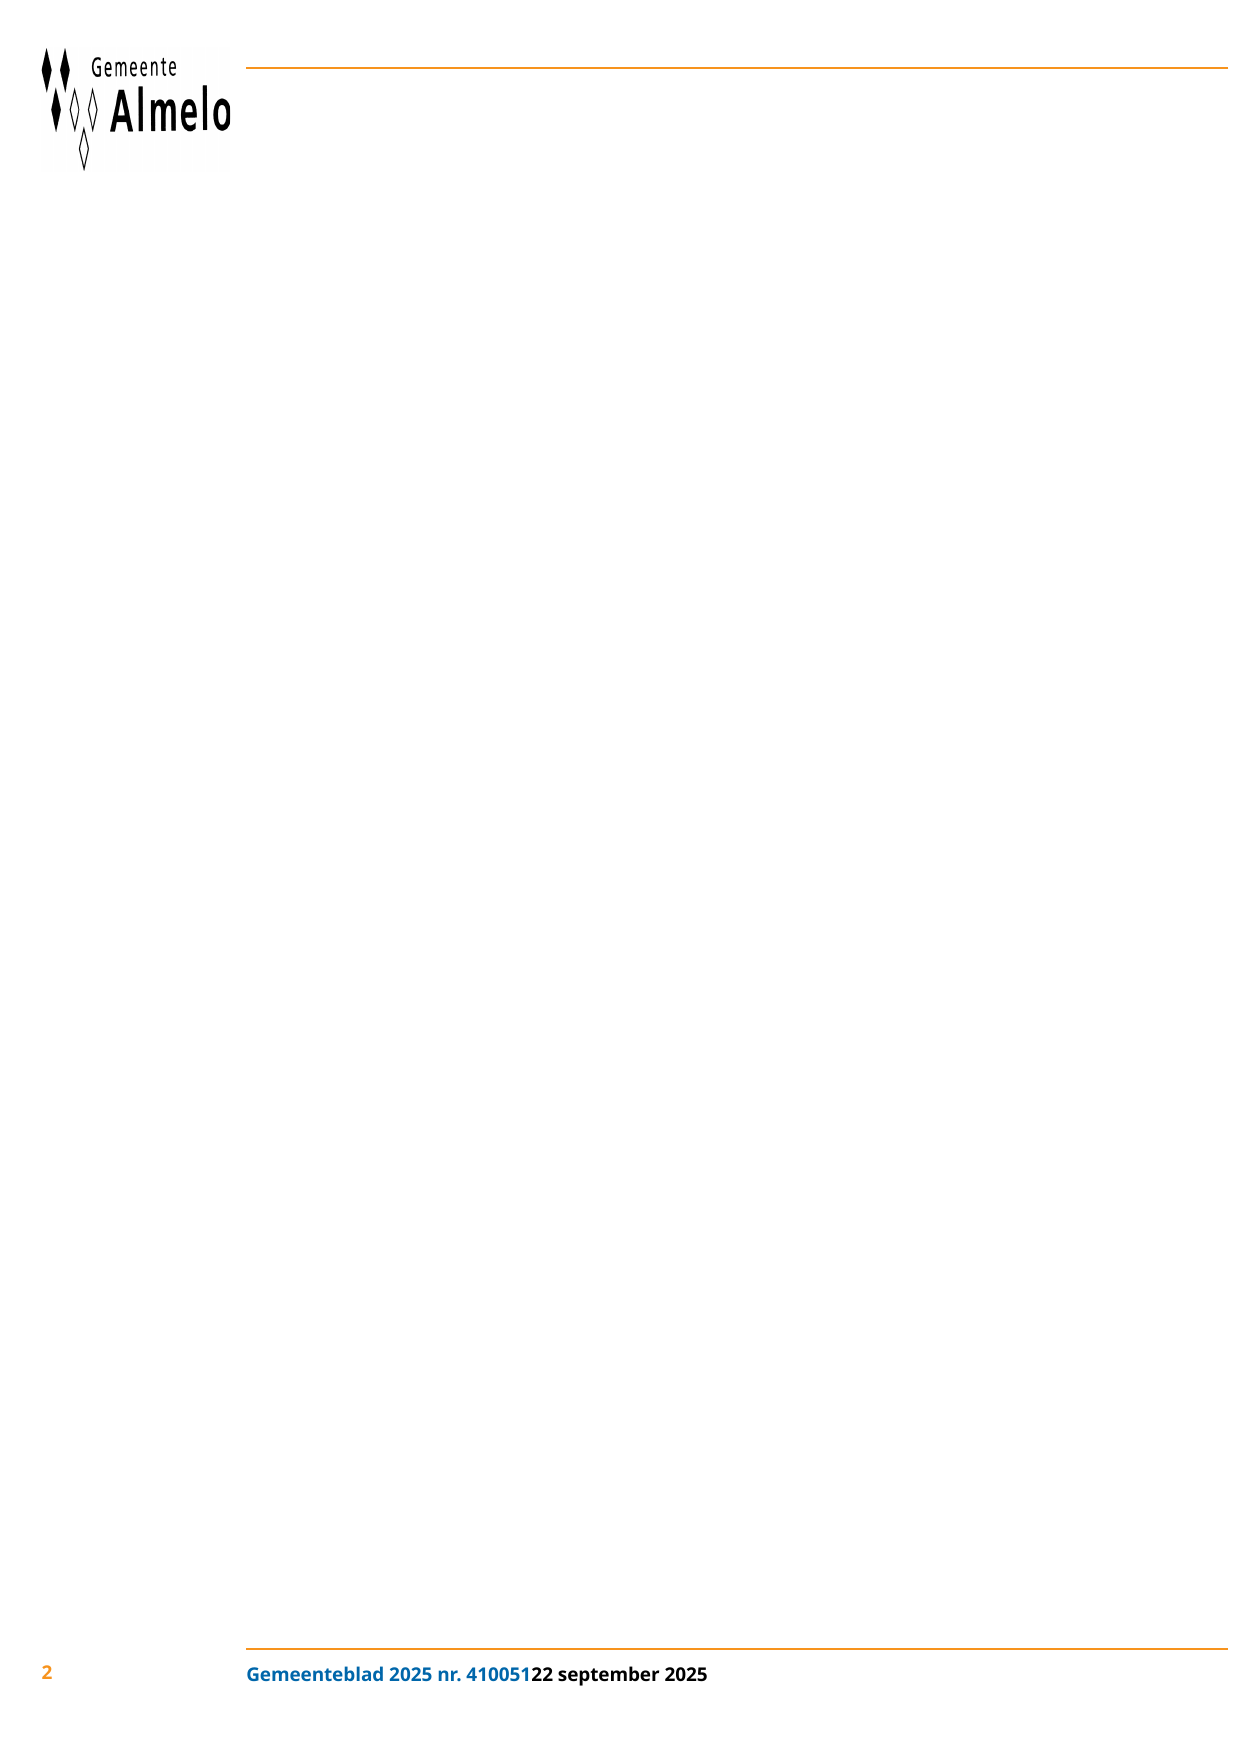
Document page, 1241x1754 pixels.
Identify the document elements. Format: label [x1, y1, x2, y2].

picture [41, 47, 231, 172]
